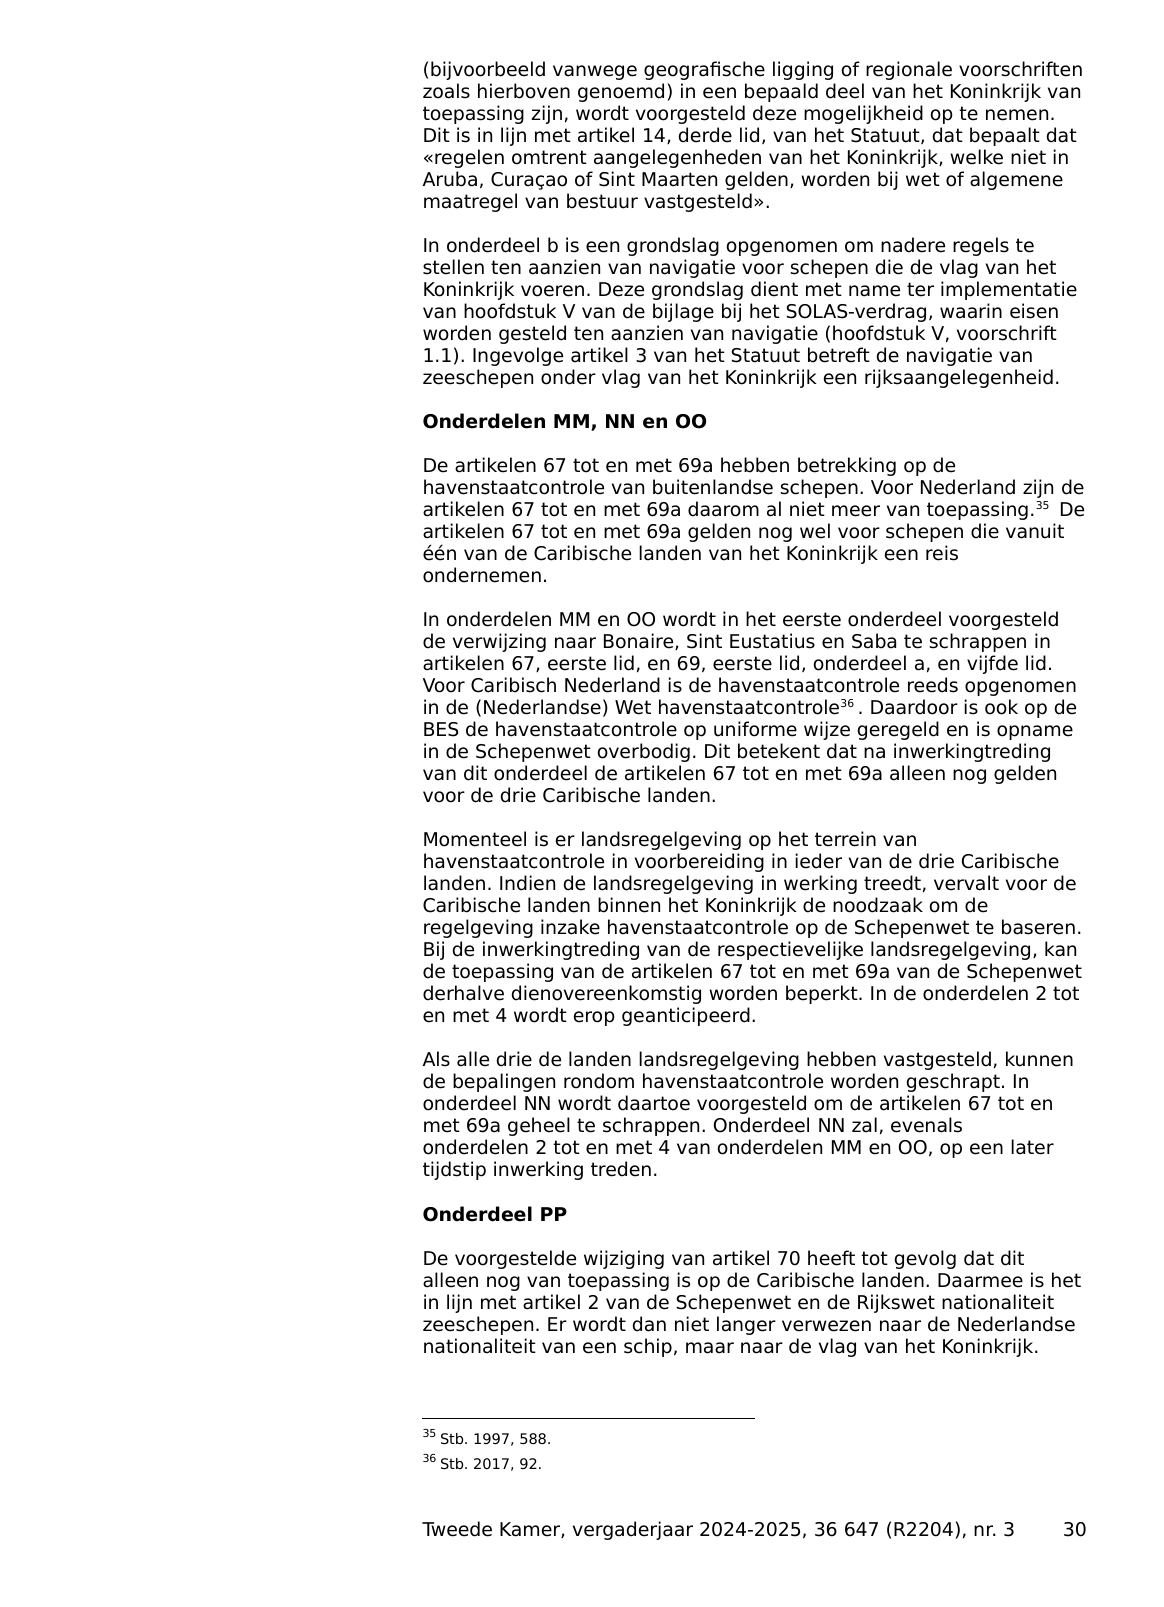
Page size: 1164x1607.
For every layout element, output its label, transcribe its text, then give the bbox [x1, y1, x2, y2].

text Stb. 2017, 92. [422, 1452, 1087, 1474]
subtitle Onderdelen MM, NN en OO [422, 411, 1087, 433]
text In onderdeel b is een grondslag opgenomen om nadere regels te stellen ten aanzien van navigatie voor schepen die de vlag van het Koninkrijk voeren. Deze grondslag dient met name ter implementatie van hoofdstuk V van de bijlage bij het SOLAS-verdrag, waarin eisen worden gesteld ten aanzien van navigatie (hoofdstuk V, voorschrift 1.1). Ingevolge artikel 3 van het Statuut betreft de navigatie van zeeschepen onder vlag van het Koninkrijk een rijksaangelegenheid. [422, 235, 1087, 389]
subtitle Onderdeel PP [422, 1203, 1087, 1225]
text Als alle drie de landen landsregelgeving hebben vastgesteld, kunnen de bepalingen rondom havenstaatcontrole worden geschrapt. In onderdeel NN wordt daartoe voorgesteld om de artikelen 67 tot en met 69a geheel te schrappen. Onderdeel NN zal, evenals onderdelen 2 tot en met 4 van onderdelen MM en OO, op een later tijdstip inwerking treden. [422, 1049, 1087, 1181]
text Stb. 1997, 588. [422, 1427, 1087, 1449]
text (bijvoorbeeld vanwege geografische ligging of regionale voorschriften zoals hierboven genoemd) in een bepaald deel van het Koninkrijk van toepassing zijn, wordt voorgesteld deze mogelijkheid op te nemen. Dit is in lijn met artikel 14, derde lid, van het Statuut, dat bepaalt dat «regelen omtrent aangelegenheden van het Koninkrijk, welke niet in Aruba, Curaçao of Sint Maarten gelden, worden bij wet of algemene maatregel van bestuur vastgesteld». [422, 59, 1087, 213]
text In onderdelen MM en OO wordt in het eerste onderdeel voorgesteld de verwijzing naar Bonaire, Sint Eustatius en Saba te schrappen in artikelen 67, eerste lid, en 69, eerste lid, onderdeel a, en vijfde lid. Voor Caribisch Nederland is de havenstaatcontrole reeds opgenomen in de (Nederlandse) Wet havenstaatcontrole. Daardoor is ook op de BES de havenstaatcontrole op uniforme wijze geregeld en is opname in de Schepenwet overbodig. Dit betekent dat na inwerkingtreding van dit onderdeel de artikelen 67 tot en met 69a alleen nog gelden voor de drie Caribische landen. [422, 609, 1087, 807]
text De voorgestelde wijziging van artikel 70 heeft tot gevolg dat dit alleen nog van toepassing is op de Caribische landen. Daarmee is het in lijn met artikel 2 van de Schepenwet en de Rijkswet nationaliteit zeeschepen. Er wordt dan niet langer verwezen naar de Nederlandse nationaliteit van een schip, maar naar de vlag van het Koninkrijk. [422, 1248, 1087, 1357]
text De artikelen 67 tot en met 69a hebben betrekking op de havenstaatcontrole van buitenlandse schepen. Voor Nederland zijn de artikelen 67 tot en met 69a daarom al niet meer van toepassing. De artikelen 67 tot en met 69a gelden nog wel voor schepen die vanuit één van de Caribische landen van het Koninkrijk een reis ondernemen. [422, 455, 1087, 587]
text Momenteel is er landsregelgeving op het terrein van havenstaatcontrole in voorbereiding in ieder van de drie Caribische landen. Indien de landsregelgeving in werking treedt, vervalt voor de Caribische landen binnen het Koninkrijk de noodzaak om de regelgeving inzake havenstaatcontrole op de Schepenwet te baseren. Bij de inwerkingtreding van de respectievelijke landsregelgeving, kan de toepassing van de artikelen 67 tot en met 69a van de Schepenwet derhalve dienovereenkomstig worden beperkt. In de onderdelen 2 tot en met 4 wordt erop geanticipeerd. [422, 829, 1087, 1027]
